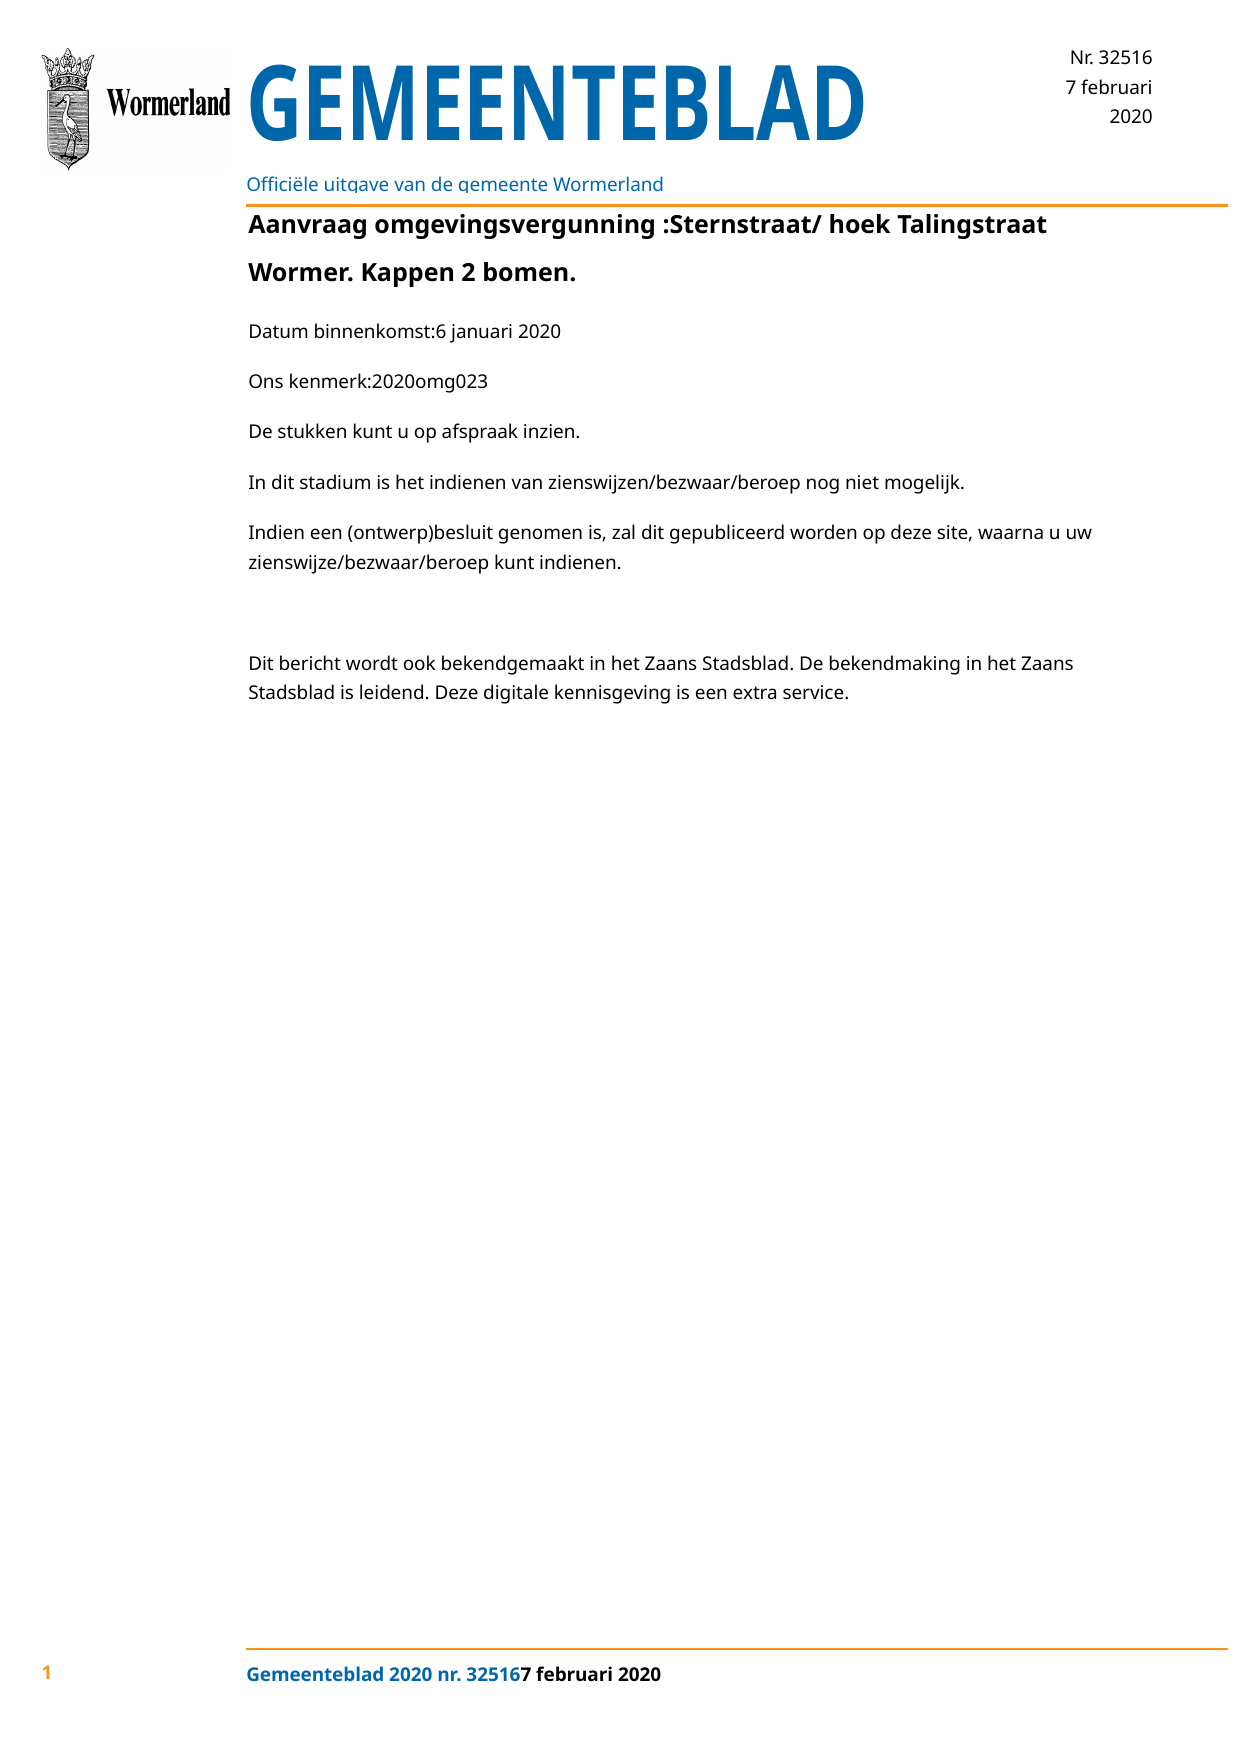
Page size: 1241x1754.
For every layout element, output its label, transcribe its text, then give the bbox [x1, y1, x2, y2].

picture [41, 47, 231, 172]
text Aanvraag omgevingsvergunning :Sternstraat/ hoek Talingstraat Wormer. Kappen 2 bomen. [248, 207, 1152, 288]
text Dit bericht wordt ook bekendgemaakt in het Zaans Stadsblad. De bekendmaking in het Zaans Stadsblad is leidend. Deze digitale kennisgeving is een extra service. [248, 650, 1152, 705]
text In dit stadium is het indienen van zienswijzen/bezwaar/beroep nog niet mogelijk. [248, 469, 1152, 495]
text Indien een (ontwerp)besluit genomen is, zal dit gepubliceerd worden op deze site, waarna u uw zienswijze/bezwaar/beroep kunt indienen. [248, 519, 1152, 575]
text Datum binnenkomst:6 januari 2020 [248, 318, 1152, 344]
text Ons kenmerk:2020omg023 [248, 368, 1152, 394]
text De stukken kunt u op afspraak inzien. [248, 419, 1152, 444]
